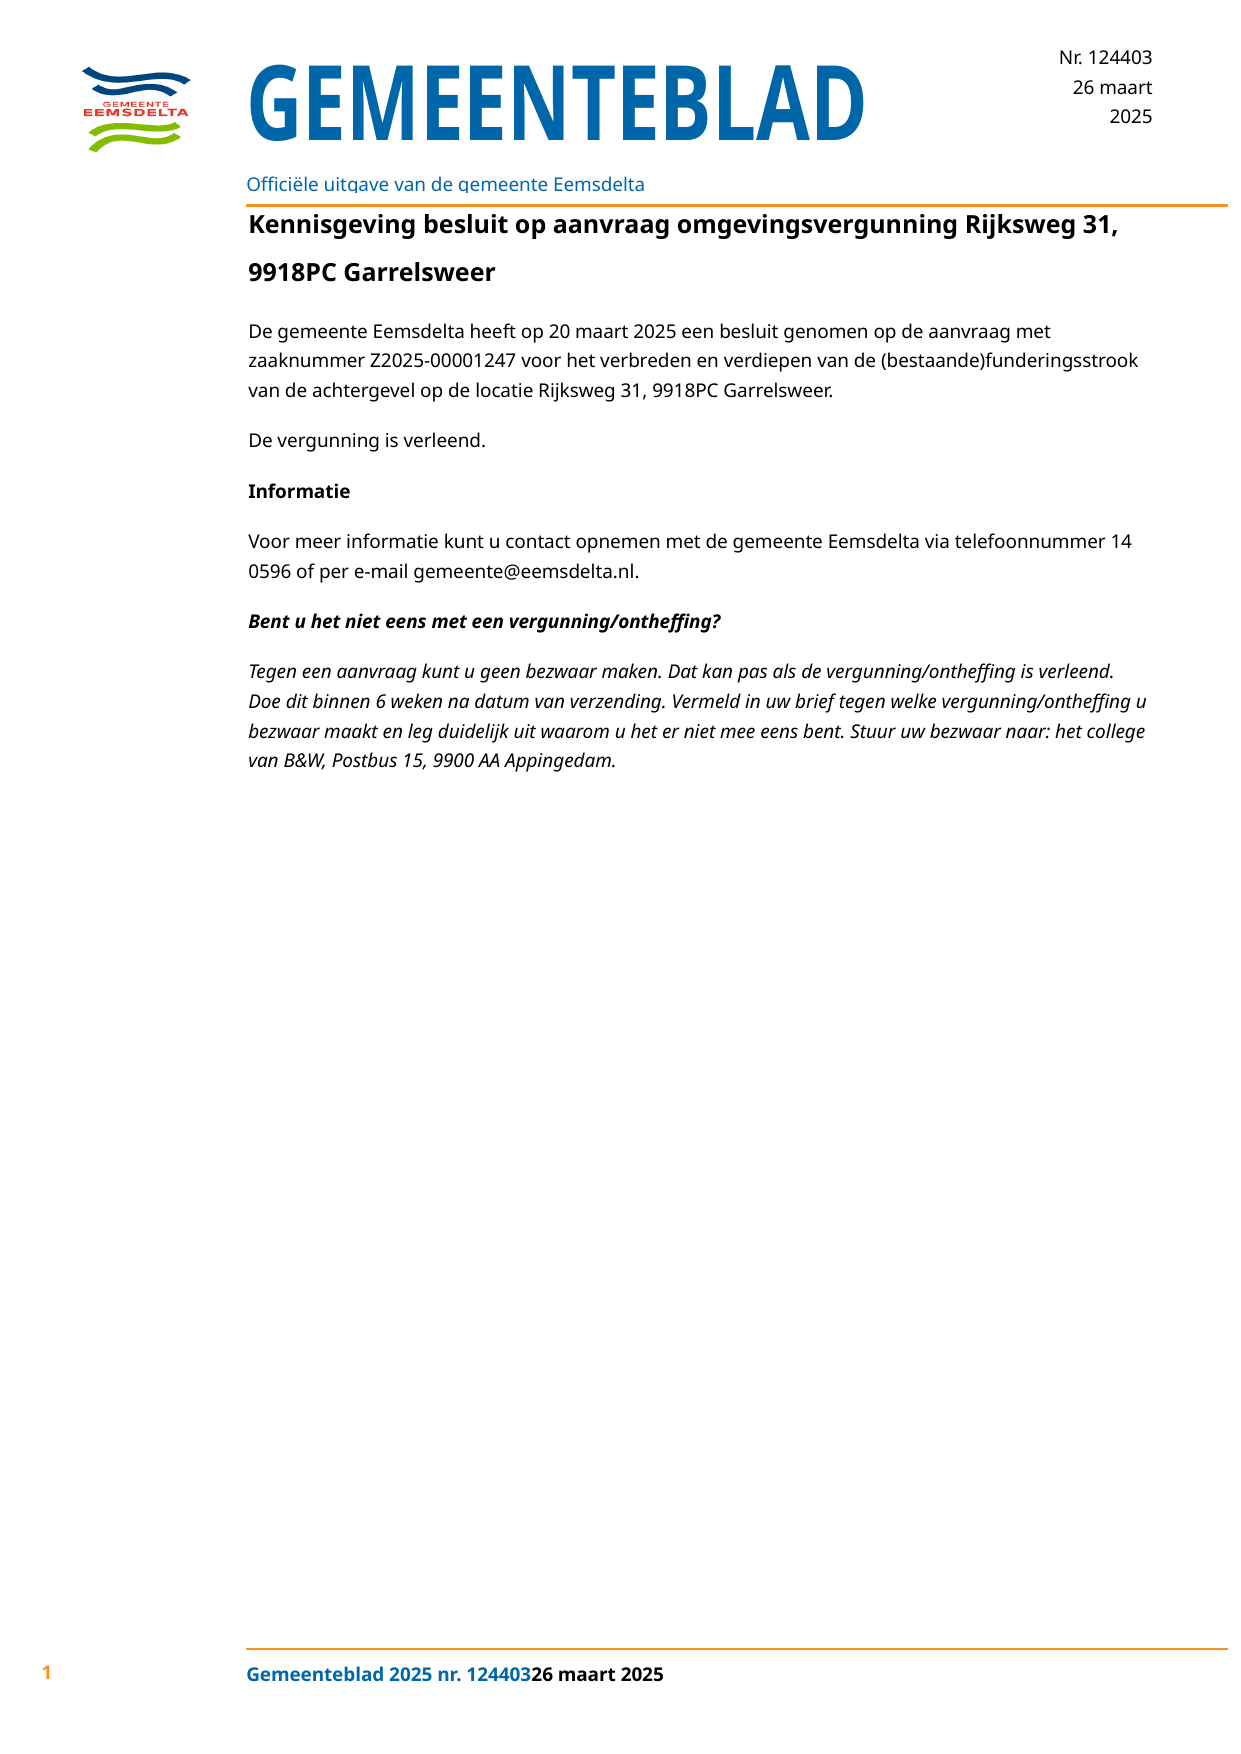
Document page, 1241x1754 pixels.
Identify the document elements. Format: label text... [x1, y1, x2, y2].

text De vergunning is verleend. [248, 427, 1152, 453]
text Voor meer informatie kunt u contact opnemen met de gemeente Eemsdelta via telefoonnummer 14 0596 of per e-mail gemeente@eemsdelta.nl. [248, 528, 1152, 584]
text Bent u het niet eens met een vergunning/ontheffing? [248, 608, 1152, 634]
text De gemeente Eemsdelta heeft op 20 maart 2025 een besluit genomen op de aanvraag met zaaknummer Z2025-00001247 voor het verbreden en verdiepen van de (bestaande)funderingsstrook van de achtergevel op de locatie Rijksweg 31, 9918PC Garrelsweer. [248, 318, 1152, 403]
text Tegen een aanvraag kunt u geen bezwaar maken. Dat kan pas als de vergunning/ontheffing is verleend. Doe dit binnen 6 weken na datum van verzending. Vermeld in uw brief tegen welke vergunning/ontheffing u bezwaar maakt en leg duidelijk uit waarom u het er niet mee eens bent. Stuur uw bezwaar naar: het college van B&W, Postbus 15, 9900 AA Appingedam. [248, 659, 1152, 773]
text Informatie [248, 478, 1152, 504]
picture [41, 47, 231, 172]
text Kennisgeving besluit op aanvraag omgevingsvergunning Rijksweg 31, 9918PC Garrelsweer [248, 207, 1152, 288]
